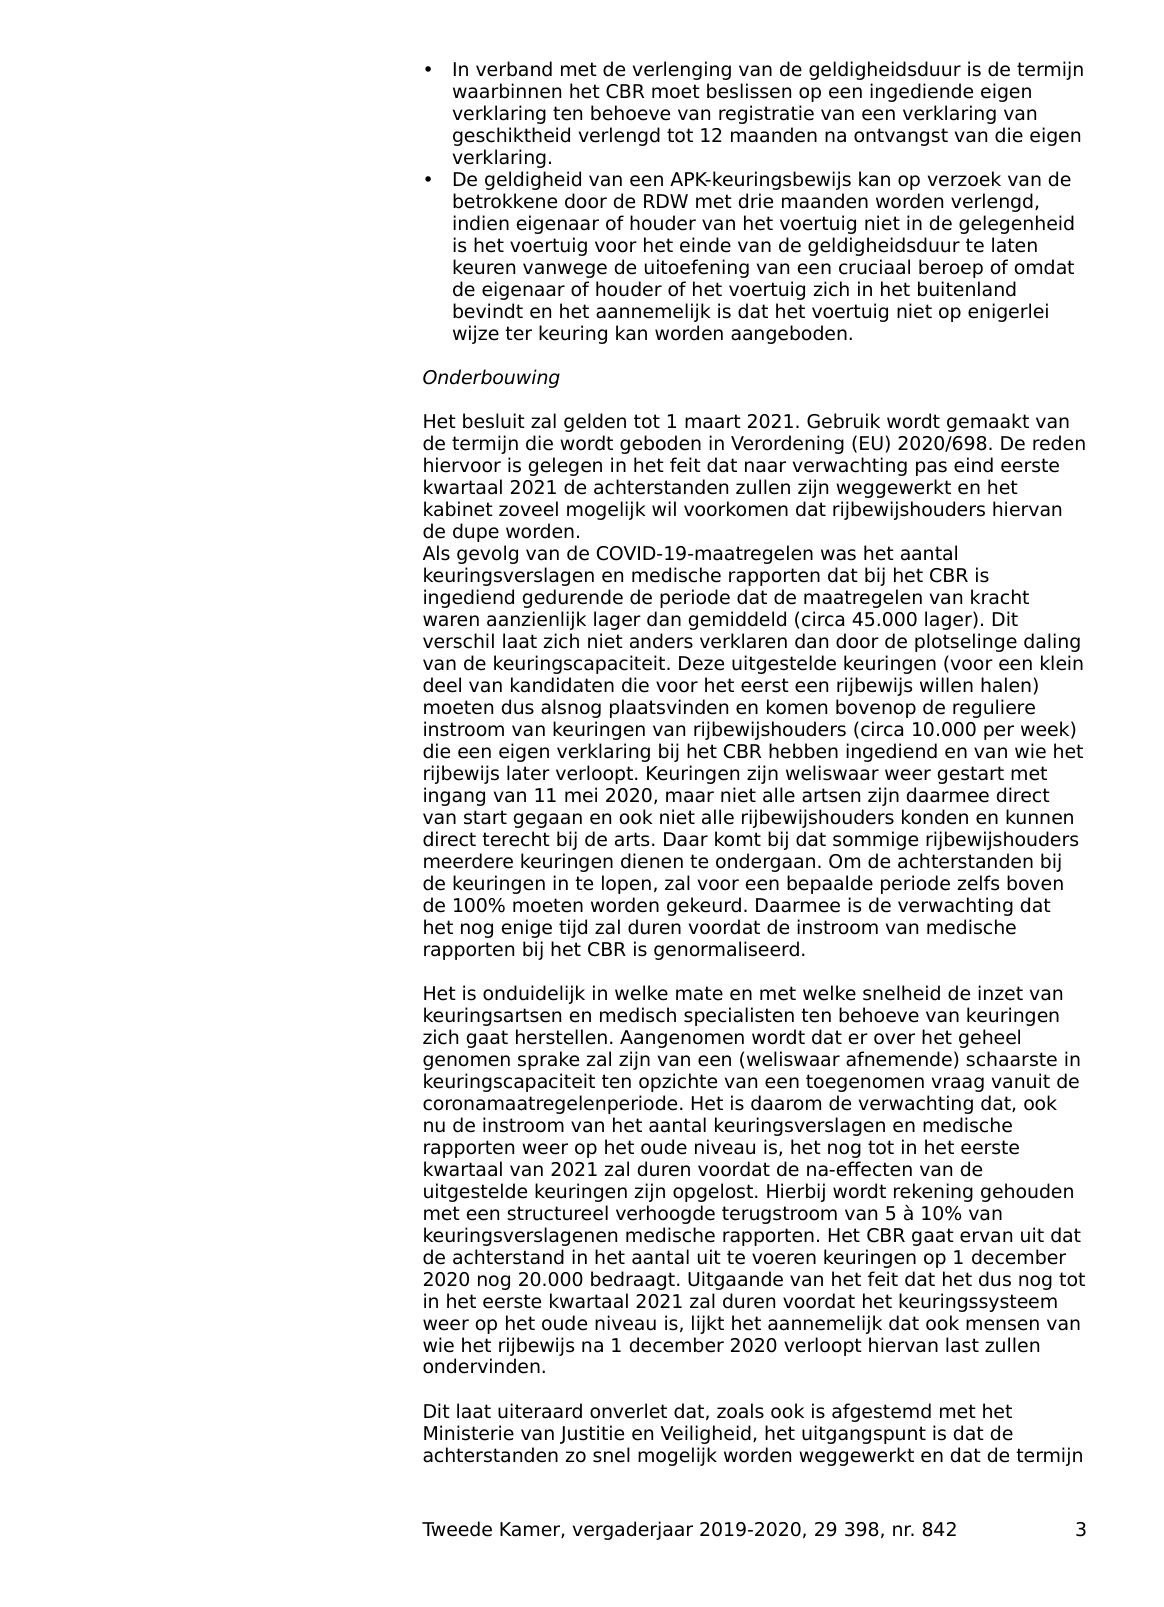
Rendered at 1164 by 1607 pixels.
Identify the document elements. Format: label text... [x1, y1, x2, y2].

text • De geldigheid van een APK-keuringsbewijs kan op verzoek van de betrokkene door de RDW met drie maanden worden verlengd, indien eigenaar of houder van het voertuig niet in de gelegenheid is het voertuig voor het einde van de geldigheidsduur te laten keuren vanwege de uitoefening van een cruciaal beroep of omdat de eigenaar of houder of het voertuig zich in het buitenland bevindt en het aannemelijk is dat het voertuig niet op enigerlei wijze ter keuring kan worden aangeboden. [422, 169, 1087, 345]
text • In verband met de verlenging van de geldigheidsduur is de termijn waarbinnen het CBR moet beslissen op een ingediende eigen verklaring ten behoeve van registratie van een verklaring van geschiktheid verlengd tot 12 maanden na ontvangst van die eigen verklaring. [422, 59, 1087, 169]
text Als gevolg van de COVID-19-maatregelen was het aantal keuringsverslagen en medische rapporten dat bij het CBR is ingediend gedurende de periode dat de maatregelen van kracht waren aanzienlijk lager dan gemiddeld (circa 45.000 lager). Dit verschil laat zich niet anders verklaren dan door de plotselinge daling van de keuringscapaciteit. Deze uitgestelde keuringen (voor een klein deel van kandidaten die voor het eerst een rijbewijs willen halen) moeten dus alsnog plaatsvinden en komen bovenop de reguliere instroom van keuringen van rijbewijshouders (circa 10.000 per week) die een eigen verklaring bij het CBR hebben ingediend en van wie het rijbewijs later verloopt. Keuringen zijn weliswaar weer gestart met ingang van 11 mei 2020, maar niet alle artsen zijn daarmee direct van start gegaan en ook niet alle rijbewijshouders konden en kunnen direct terecht bij de arts. Daar komt bij dat sommige rijbewijshouders meerdere keuringen dienen te ondergaan. Om de achterstanden bij de keuringen in te lopen, zal voor een bepaalde periode zelfs boven de 100% moeten worden gekeurd. Daarmee is de verwachting dat het nog enige tijd zal duren voordat de instroom van medische rapporten bij het CBR is genormaliseerd. [422, 543, 1087, 961]
text Het besluit zal gelden tot 1 maart 2021. Gebruik wordt gemaakt van de termijn die wordt geboden in Verordening (EU) 2020/698. De reden hiervoor is gelegen in het feit dat naar verwachting pas eind eerste kwartaal 2021 de achterstanden zullen zijn weggewerkt en het kabinet zoveel mogelijk wil voorkomen dat rijbewijshouders hiervan de dupe worden. [422, 411, 1087, 543]
text Het is onduidelijk in welke mate en met welke snelheid de inzet van keuringsartsen en medisch specialisten ten behoeve van keuringen zich gaat herstellen. Aangenomen wordt dat er over het geheel genomen sprake zal zijn van een (weliswaar afnemende) schaarste in keuringscapaciteit ten opzichte van een toegenomen vraag vanuit de coronamaatregelenperiode. Het is daarom de verwachting dat, ook nu de instroom van het aantal keuringsverslagen en medische rapporten weer op het oude niveau is, het nog tot in het eerste kwartaal van 2021 zal duren voordat de na-effecten van de uitgestelde keuringen zijn opgelost. Hierbij wordt rekening gehouden met een structureel verhoogde terugstroom van 5 à 10% van keuringsverslagenen medische rapporten. Het CBR gaat ervan uit dat de achterstand in het aantal uit te voeren keuringen op 1 december 2020 nog 20.000 bedraagt. Uitgaande van het feit dat het dus nog tot in het eerste kwartaal 2021 zal duren voordat het keuringssysteem weer op het oude niveau is, lijkt het aannemelijk dat ook mensen van wie het rijbewijs na 1 december 2020 verloopt hiervan last zullen ondervinden. [422, 983, 1087, 1378]
subtitle Onderbouwing [422, 367, 1087, 389]
text Dit laat uiteraard onverlet dat, zoals ook is afgestemd met het Ministerie van Justitie en Veiligheid, het uitgangspunt is dat de achterstanden zo snel mogelijk worden weggewerkt en dat de termijn [422, 1401, 1087, 1467]
